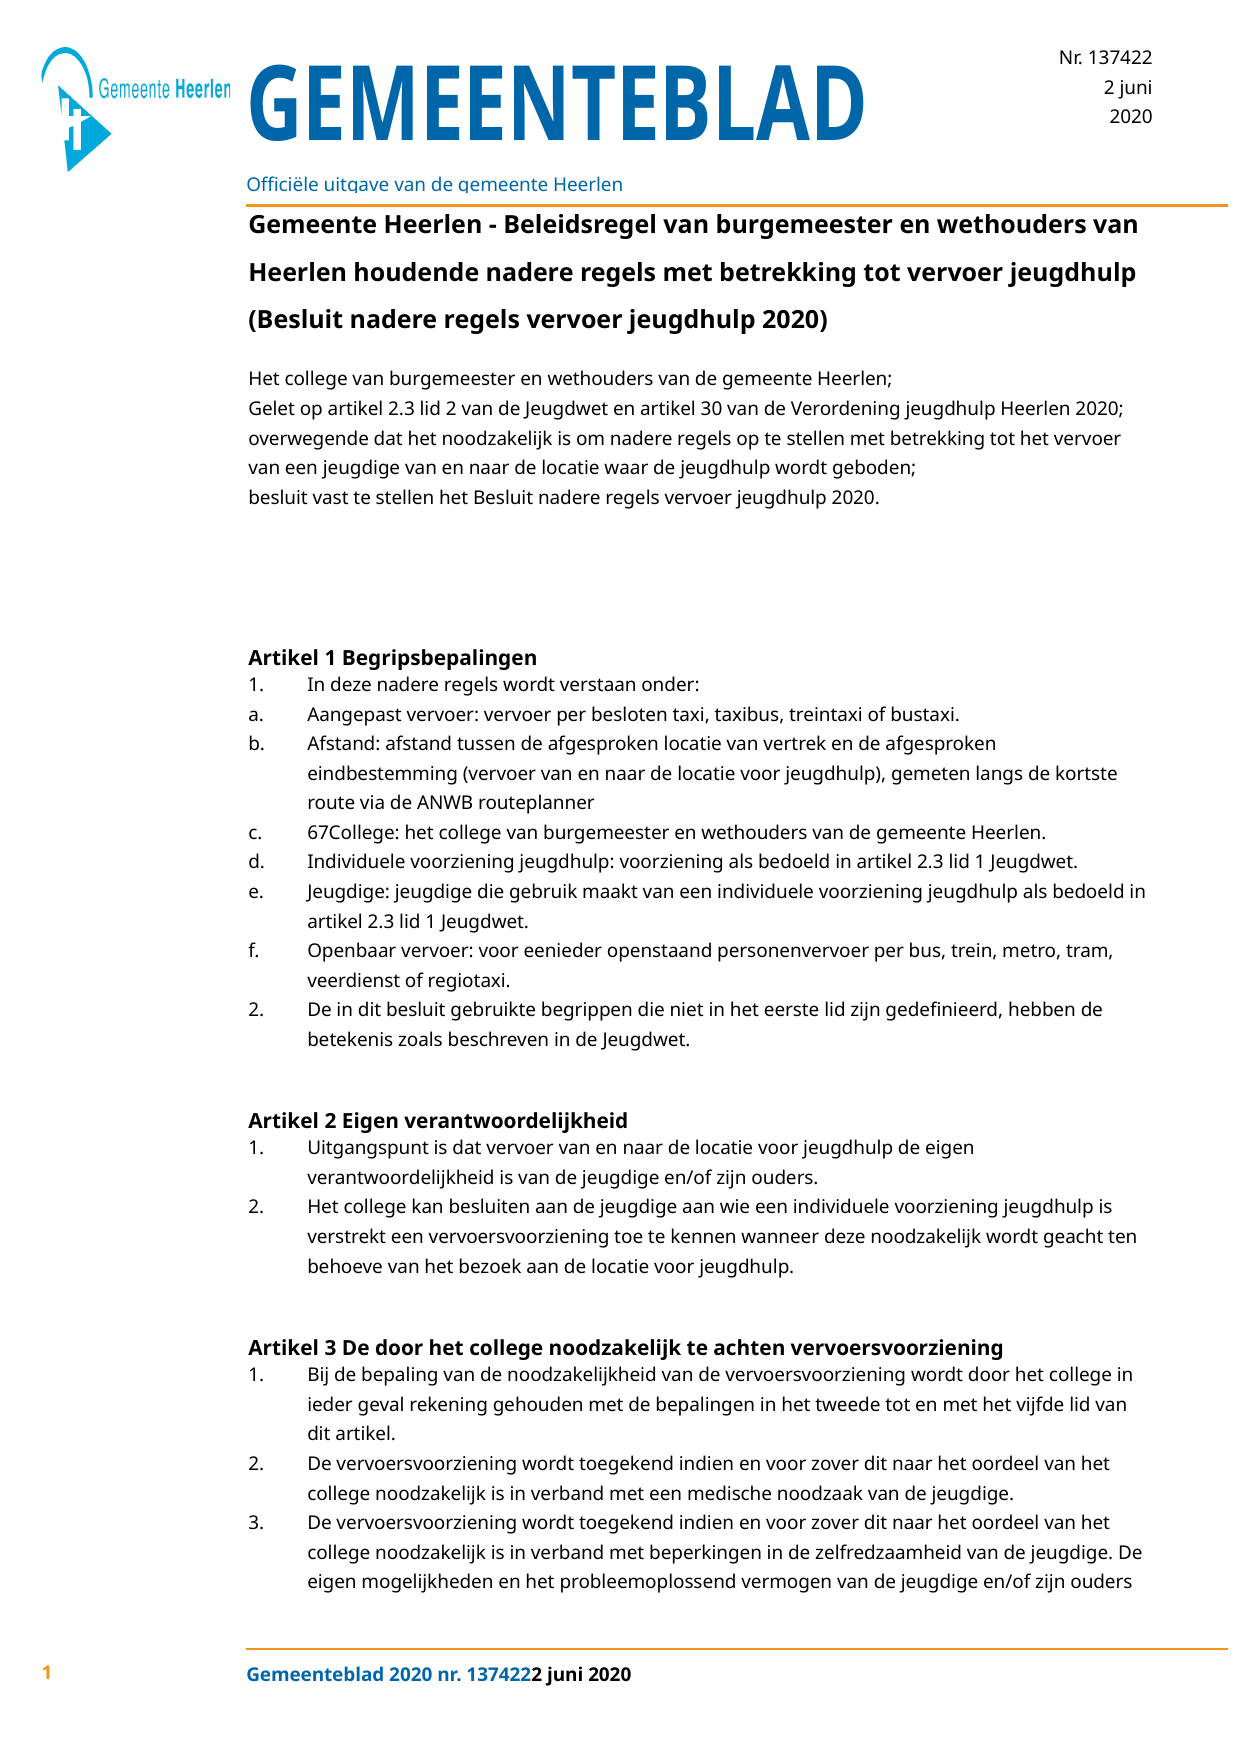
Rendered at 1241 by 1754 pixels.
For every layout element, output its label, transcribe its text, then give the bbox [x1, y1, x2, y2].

text besluit vast te stellen het Besluit nadere regels vervoer jeugdhulp 2020. [248, 484, 1152, 509]
list Het college kan besluiten aan de jeugdige aan wie een individuele voorziening jeugdhulp is verstrekt een vervoersvoorziening toe te kennen wanneer deze noodzakelijk wordt geacht ten behoeve van het bezoek aan de locatie voor jeugdhulp. [248, 1194, 1152, 1279]
list De vervoersvoorziening wordt toegekend indien en voor zover dit naar het oordeel van het college noodzakelijk is in verband met beperkingen in de zelfredzaamheid van de jeugdige. De eigen mogelijkheden en het probleemoplossend vermogen van de jeugdige en/of zijn ouders [248, 1509, 1152, 1594]
list Openbaar vervoer: voor eenieder openstaand personenvervoer per bus, trein, metro, tram, veerdienst of regiotaxi. [248, 937, 1152, 993]
text Artikel 2 Eigen verantwoordelijkheid [248, 1106, 1152, 1134]
list Uitgangspunt is dat vervoer van en naar de locatie voor jeugdhulp de eigen verantwoordelijkheid is van de jeugdige en/of zijn ouders. [248, 1134, 1152, 1190]
list Jeugdige: jeugdige die gebruik maakt van een individuele voorziening jeugdhulp als bedoeld in artikel 2.3 lid 1 Jeugdwet. [248, 878, 1152, 933]
list Individuele voorziening jeugdhulp: voorziening als bedoeld in artikel 2.3 lid 1 Jeugdwet. [248, 849, 1152, 874]
picture [41, 47, 231, 172]
picture [41, 47, 59, 70]
text Gelet op artikel 2.3 lid 2 van de Jeugdwet en artikel 30 van de Verordening jeugdhulp Heerlen 2020; [248, 395, 1152, 421]
list Aangepast vervoer: vervoer per besloten taxi, taxibus, treintaxi of bustaxi. [248, 701, 1152, 726]
text Artikel 3 De door het college noodzakelijk te achten vervoersvoorziening [248, 1333, 1152, 1361]
list In deze nadere regels wordt verstaan onder: [248, 671, 1152, 697]
text Het college van burgemeester en wethouders van de gemeente Heerlen; [248, 366, 1152, 391]
text Artikel 1 Begripsbepalingen [248, 643, 1152, 671]
list De in dit besluit gebruikte begrippen die niet in het eerste lid zijn gedefinieerd, hebben de betekenis zoals beschreven in de Jeugdwet. [248, 997, 1152, 1052]
list De vervoersvoorziening wordt toegekend indien en voor zover dit naar het oordeel van het college noodzakelijk is in verband met een medische noodzaak van de jeugdige. [248, 1450, 1152, 1505]
list Afstand: afstand tussen de afgesproken locatie van vertrek en de afgesproken eindbestemming (vervoer van en naar de locatie voor jeugdhulp), gemeten langs de kortste route via de ANWB routeplanner [248, 730, 1152, 815]
list Bij de bepaling van de noodzakelijkheid van de vervoersvoorziening wordt door het college in ieder geval rekening gehouden met de bepalingen in het tweede tot en met het vijfde lid van dit artikel. [248, 1361, 1152, 1446]
text Gemeente Heerlen - Beleidsregel van burgemeester en wethouders van Heerlen houdende nadere regels met betrekking tot vervoer jeugdhulp (Besluit nadere regels vervoer jeugdhulp 2020) [248, 207, 1152, 336]
list 67College: het college van burgemeester en wethouders van de gemeente Heerlen. [248, 819, 1152, 845]
text overwegende dat het noodzakelijk is om nadere regels op te stellen met betrekking tot het vervoer van een jeugdige van en naar de locatie waar de jeugdhulp wordt geboden; [248, 425, 1152, 480]
